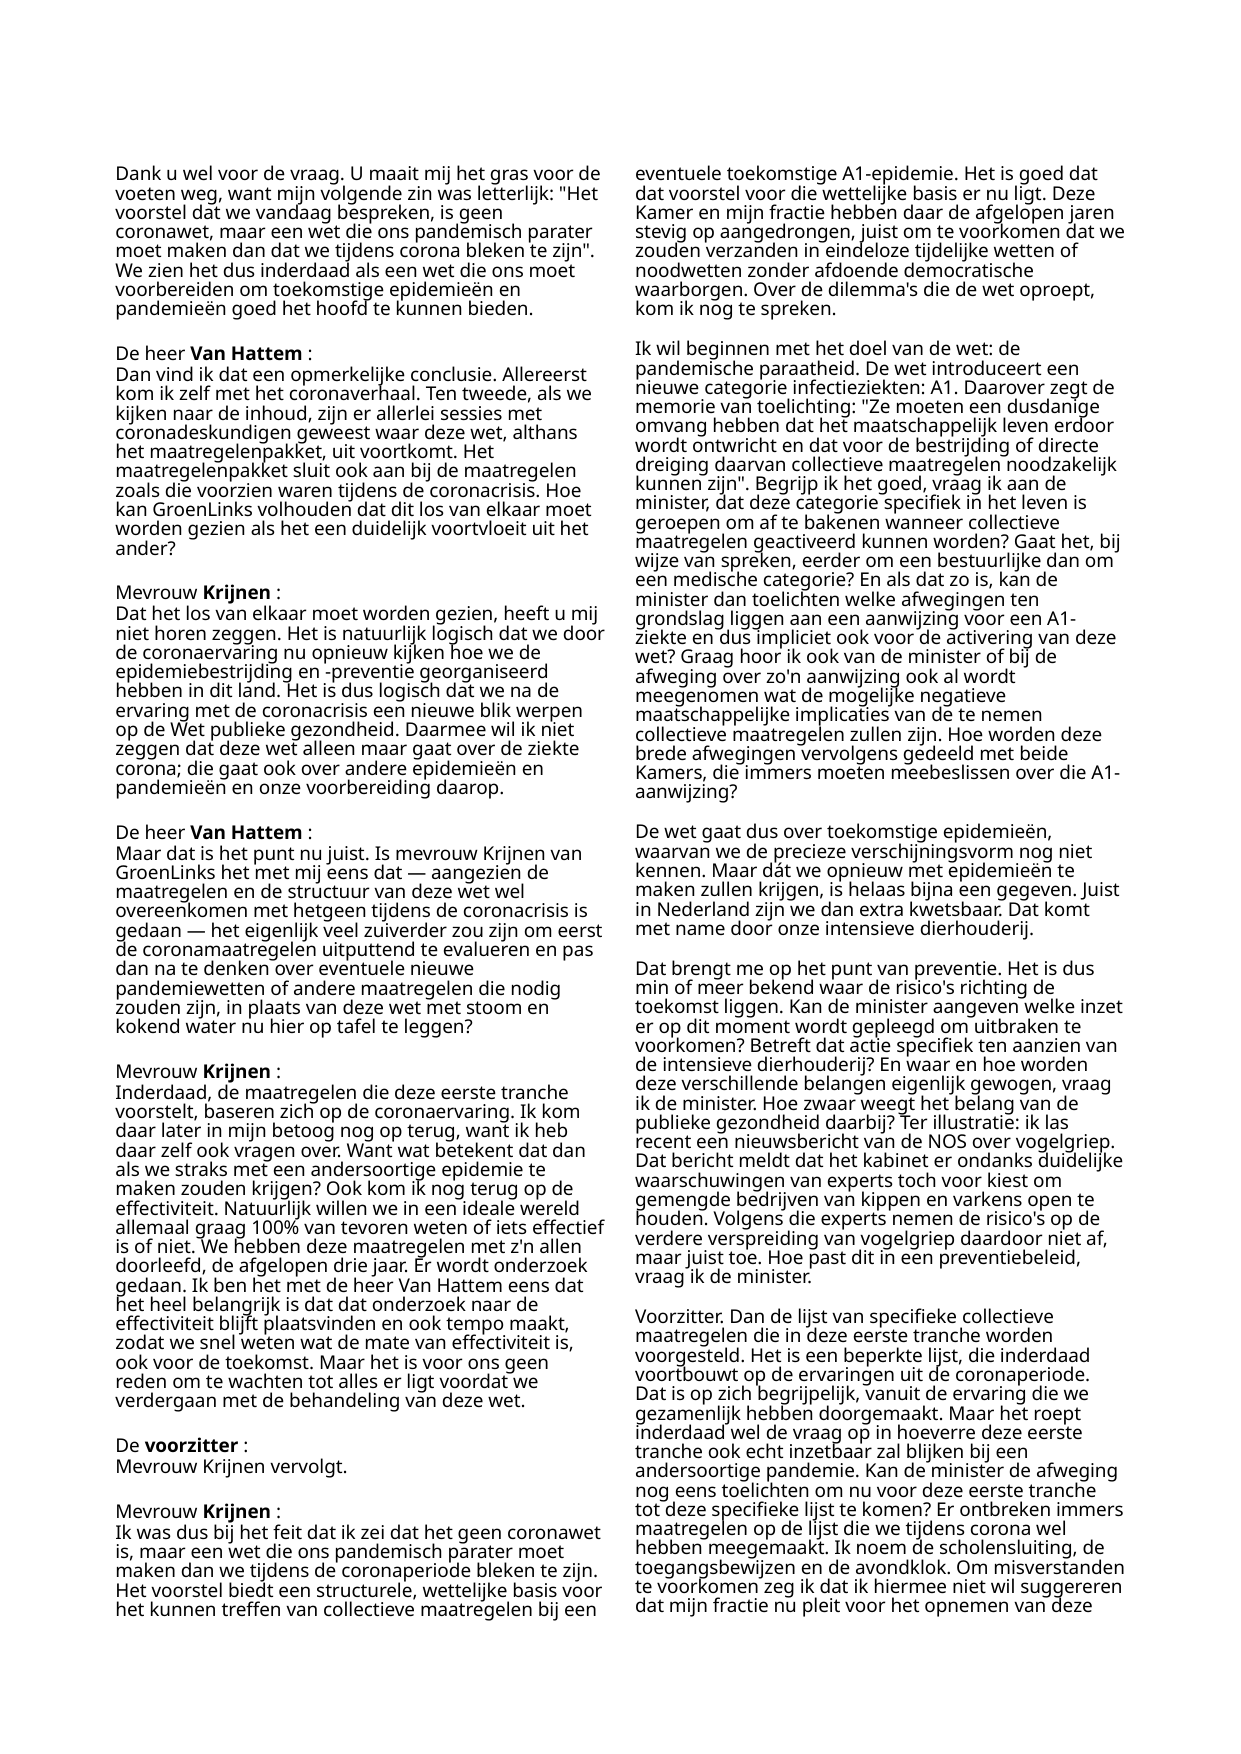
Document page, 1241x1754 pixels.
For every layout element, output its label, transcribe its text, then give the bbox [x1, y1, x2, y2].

text Dank u wel voor de vraag. U maait mij het gras voor de voeten weg, want mijn volgende zin was letterlijk: "Het voorstel dat we vandaag bespreken, is geen coronawet, maar een wet die ons pandemisch parater moet maken dan dat we tijdens corona bleken te zijn". We zien het dus inderdaad als een wet die ons moet voorbereiden om toekomstige epidemieën en pandemieën goed het hoofd te kunnen bieden. [115, 165, 605, 319]
text Inderdaad, de maatregelen die deze eerste tranche voorstelt, baseren zich op de coronaervaring. Ik kom daar later in mijn betoog nog op terug, want ik heb daar zelf ook vragen over. Want wat betekent dat dan als we straks met een andersoortige epidemie te maken zouden krijgen? Ook kom ik nog terug op de effectiviteit. Natuurlijk willen we in een ideale wereld allemaal graag 100% van tevoren weten of iets effectief is of niet. We hebben deze maatregelen met z'n allen doorleefd, de afgelopen drie jaar. Er wordt onderzoek gedaan. Ik ben het met de heer Van Hattem eens dat het heel belangrijk is dat dat onderzoek naar de effectiviteit blijft plaatsvinden en ook tempo maakt, zodat we snel weten wat de mate van effectiviteit is, ook voor de toekomst. Maar het is voor ons geen reden om te wachten tot alles er ligt voordat we verdergaan met de behandeling van deze wet. [115, 1084, 605, 1411]
text Dat brengt me op het punt van preventie. Het is dus min of meer bekend waar de risico's richting de toekomst liggen. Kan de minister aangeven welke inzet er op dit moment wordt gepleegd om uitbraken te voorkomen? Betreft dat actie specifiek ten aanzien van de intensieve dierhouderij? En waar en hoe worden deze verschillende belangen eigenlijk gewogen, vraag ik de minister. Hoe zwaar weegt het belang van de publieke gezondheid daarbij? Ter illustratie: ik las recent een nieuwsbericht van de NOS over vogelgriep. Dat bericht meldt dat het kabinet er ondanks duidelijke waarschuwingen van experts toch voor kiest om gemengde bedrijven van kippen en varkens open te houden. Volgens die experts nemen de risico's op de verdere verspreiding van vogelgriep daardoor niet af, maar juist toe. Hoe past dit in een preventiebeleid, vraag ik de minister. [635, 960, 1125, 1287]
text Ik was dus bij het feit dat ik zei dat het geen coronawet is, maar een wet die ons pandemisch parater moet maken dan we tijdens de coronaperiode bleken te zijn. Het voorstel biedt een structurele, wettelijke basis voor het kunnen treffen van collectieve maatregelen bij een [115, 1524, 605, 1620]
text eventuele toekomstige A1-epidemie. Het is goed dat dat voorstel voor die wettelijke basis er nu ligt. Deze Kamer en mijn fractie hebben daar de afgelopen jaren stevig op aangedrongen, juist om te voorkomen dat we zouden verzanden in eindeloze tijdelijke wetten of noodwetten zonder afdoende democratische waarborgen. Over de dilemma's die de wet oproept, kom ik nog te spreken. [635, 165, 1125, 319]
text Dat het los van elkaar moet worden gezien, heeft u mij niet horen zeggen. Het is natuurlijk logisch dat we door de coronaervaring nu opnieuw kijken hoe we de epidemiebestrijding en -preventie georganiseerd hebben in dit land. Het is dus logisch dat we na de ervaring met de coronacrisis een nieuwe blik werpen op de Wet publieke gezondheid. Daarmee wil ik niet zeggen dat deze wet alleen maar gaat over de ziekte corona; die gaat ook over andere epidemieën en pandemieën en onze voorbereiding daarop. [115, 605, 605, 798]
text De heer Van Hattem : [115, 340, 605, 366]
text De wet gaat dus over toekomstige epidemieën, waarvan we de precieze verschijningsvorm nog niet kennen. Maar dát we opnieuw met epidemieën te maken zullen krijgen, is helaas bijna een gegeven. Juist in Nederland zijn we dan extra kwetsbaar. Dat komt met name door onze intensieve dierhouderij. [635, 823, 1125, 939]
text Mevrouw Krijnen : [115, 1498, 605, 1524]
text Maar dat is het punt nu juist. Is mevrouw Krijnen van GroenLinks het met mij eens dat — aangezien de maatregelen en de structuur van deze wet wel overeenkomen met hetgeen tijdens de coronacrisis is gedaan — het eigenlijk veel zuiverder zou zijn om eerst de coronamaatregelen uitputtend te evalueren en pas dan na te denken over eventuele nieuwe pandemiewetten of andere maatregelen die nodig zouden zijn, in plaats van deze wet met stoom en kokend water nu hier op tafel te leggen? [115, 844, 605, 1037]
text Mevrouw Krijnen : [115, 579, 605, 605]
text Dan vind ik dat een opmerkelijke conclusie. Allereerst kom ik zelf met het coronaverhaal. Ten tweede, als we kijken naar de inhoud, zijn er allerlei sessies met coronadeskundigen geweest waar deze wet, althans het maatregelenpakket, uit voortkomt. Het maatregelenpakket sluit ook aan bij de maatregelen zoals die voorzien waren tijdens de coronacrisis. Hoe kan GroenLinks volhouden dat dit los van elkaar moet worden gezien als het een duidelijk voortvloeit uit het ander? [115, 366, 605, 559]
text De heer Van Hattem : [115, 819, 605, 844]
text Voorzitter. Dan de lijst van specifieke collectieve maatregelen die in deze eerste tranche worden voorgesteld. Het is een beperkte lijst, die inderdaad voortbouwt op de ervaringen uit de coronaperiode. Dat is op zich begrijpelijk, vanuit de ervaring die we gezamenlijk hebben doorgemaakt. Maar het roept inderdaad wel de vraag op in hoeverre deze eerste tranche ook echt inzetbaar zal blijken bij een andersoortige pandemie. Kan de minister de afweging nog eens toelichten om nu voor deze eerste tranche tot deze specifieke lijst te komen? Er ontbreken immers maatregelen op de lijst die we tijdens corona wel hebben meegemaakt. Ik noem de scholensluiting, de toegangsbewijzen en de avondklok. Om misverstanden te voorkomen zeg ik dat ik hiermee niet wil suggereren dat mijn fractie nu pleit voor het opnemen van deze [635, 1308, 1125, 1616]
text Ik wil beginnen met het doel van de wet: de pandemische paraatheid. De wet introduceert een nieuwe categorie infectieziekten: A1. Daarover zegt de memorie van toelichting: "Ze moeten een dusdanige omvang hebben dat het maatschappelijk leven erdoor wordt ontwricht en dat voor de bestrijding of directe dreiging daarvan collectieve maatregelen noodzakelijk kunnen zijn". Begrijp ik het goed, vraag ik aan de minister, dat deze categorie specifiek in het leven is geroepen om af te bakenen wanneer collectieve maatregelen geactiveerd kunnen worden? Gaat het, bij wijze van spreken, eerder om een bestuurlijke dan om een medische categorie? En als dat zo is, kan de minister dan toelichten welke afwegingen ten grondslag liggen aan een aanwijzing voor een A1-ziekte en dus impliciet ook voor de activering van deze wet? Graag hoor ik ook van de minister of bij de afweging over zo'n aanwijzing ook al wordt meegenomen wat de mogelijke negatieve maatschappelijke implicaties van de te nemen collectieve maatregelen zullen zijn. Hoe worden deze brede afwegingen vervolgens gedeeld met beide Kamers, die immers moeten meebeslissen over die A1-aanwijzing? [635, 340, 1125, 803]
text Mevrouw Krijnen vervolgt. [115, 1458, 605, 1477]
text Mevrouw Krijnen : [115, 1058, 605, 1084]
text De voorzitter : [115, 1432, 605, 1458]
